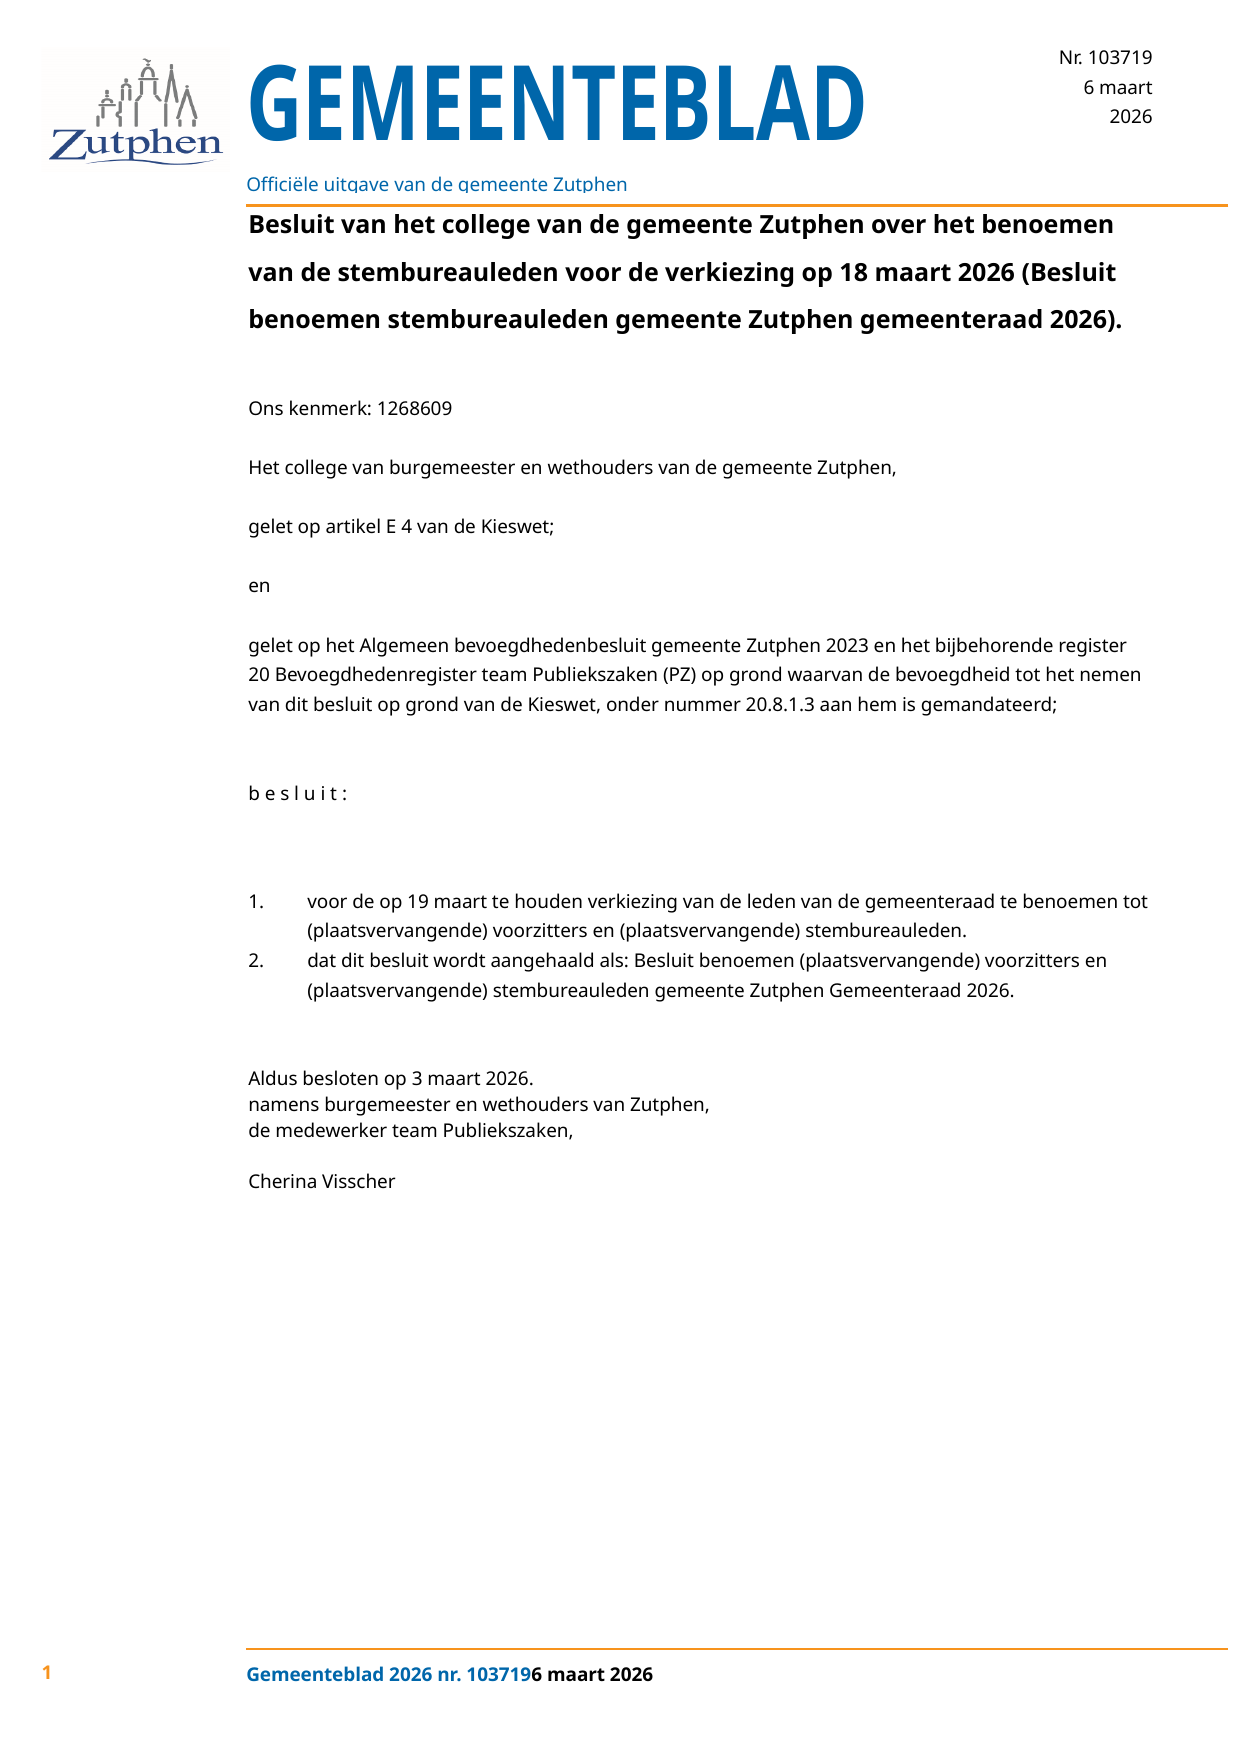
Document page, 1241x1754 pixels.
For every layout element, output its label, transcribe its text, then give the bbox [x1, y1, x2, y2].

text Ons kenmerk: 1268609 [248, 395, 1152, 421]
list dat dit besluit wordt aangehaald als: Besluit benoemen (plaatsvervangende) voorzitters en (plaatsvervangende) stembureauleden gemeente Zutphen Gemeenteraad 2026. [248, 947, 1152, 1003]
text Cherina Visscher [248, 1168, 1152, 1194]
picture [41, 47, 231, 172]
text namens burgemeester en wethouders van Zutphen, [248, 1091, 1152, 1117]
text gelet op het Algemeen bevoegdhedenbesluit gemeente Zutphen 2023 en het bijbehorende register 20 Bevoegdhedenregister team Publiekszaken (PZ) op grond waarvan de bevoegdheid tot het nemen van dit besluit op grond van de Kieswet, onder nummer 20.8.1.3 aan hem is gemandateerd; [248, 632, 1152, 717]
text Aldus besloten op 3 maart 2026. [248, 1066, 1152, 1091]
text Besluit van het college van de gemeente Zutphen over het benoemen van de stembureauleden voor de verkiezing op 18 maart 2026 (Besluit benoemen stembureauleden gemeente Zutphen gemeenteraad 2026). [248, 207, 1152, 336]
text b e s l u i t : [248, 780, 1152, 805]
text en [248, 573, 1152, 598]
text de medewerker team Publiekszaken, [248, 1117, 1152, 1143]
text gelet op artikel E 4 van de Kieswet; [248, 513, 1152, 539]
list voor de op 19 maart te houden verkiezing van de leden van de gemeenteraad te benoemen tot (plaatsvervangende) voorzitters en (plaatsvervangende) stembureauleden. [248, 888, 1152, 943]
text Het college van burgemeester en wethouders van de gemeente Zutphen, [248, 454, 1152, 480]
